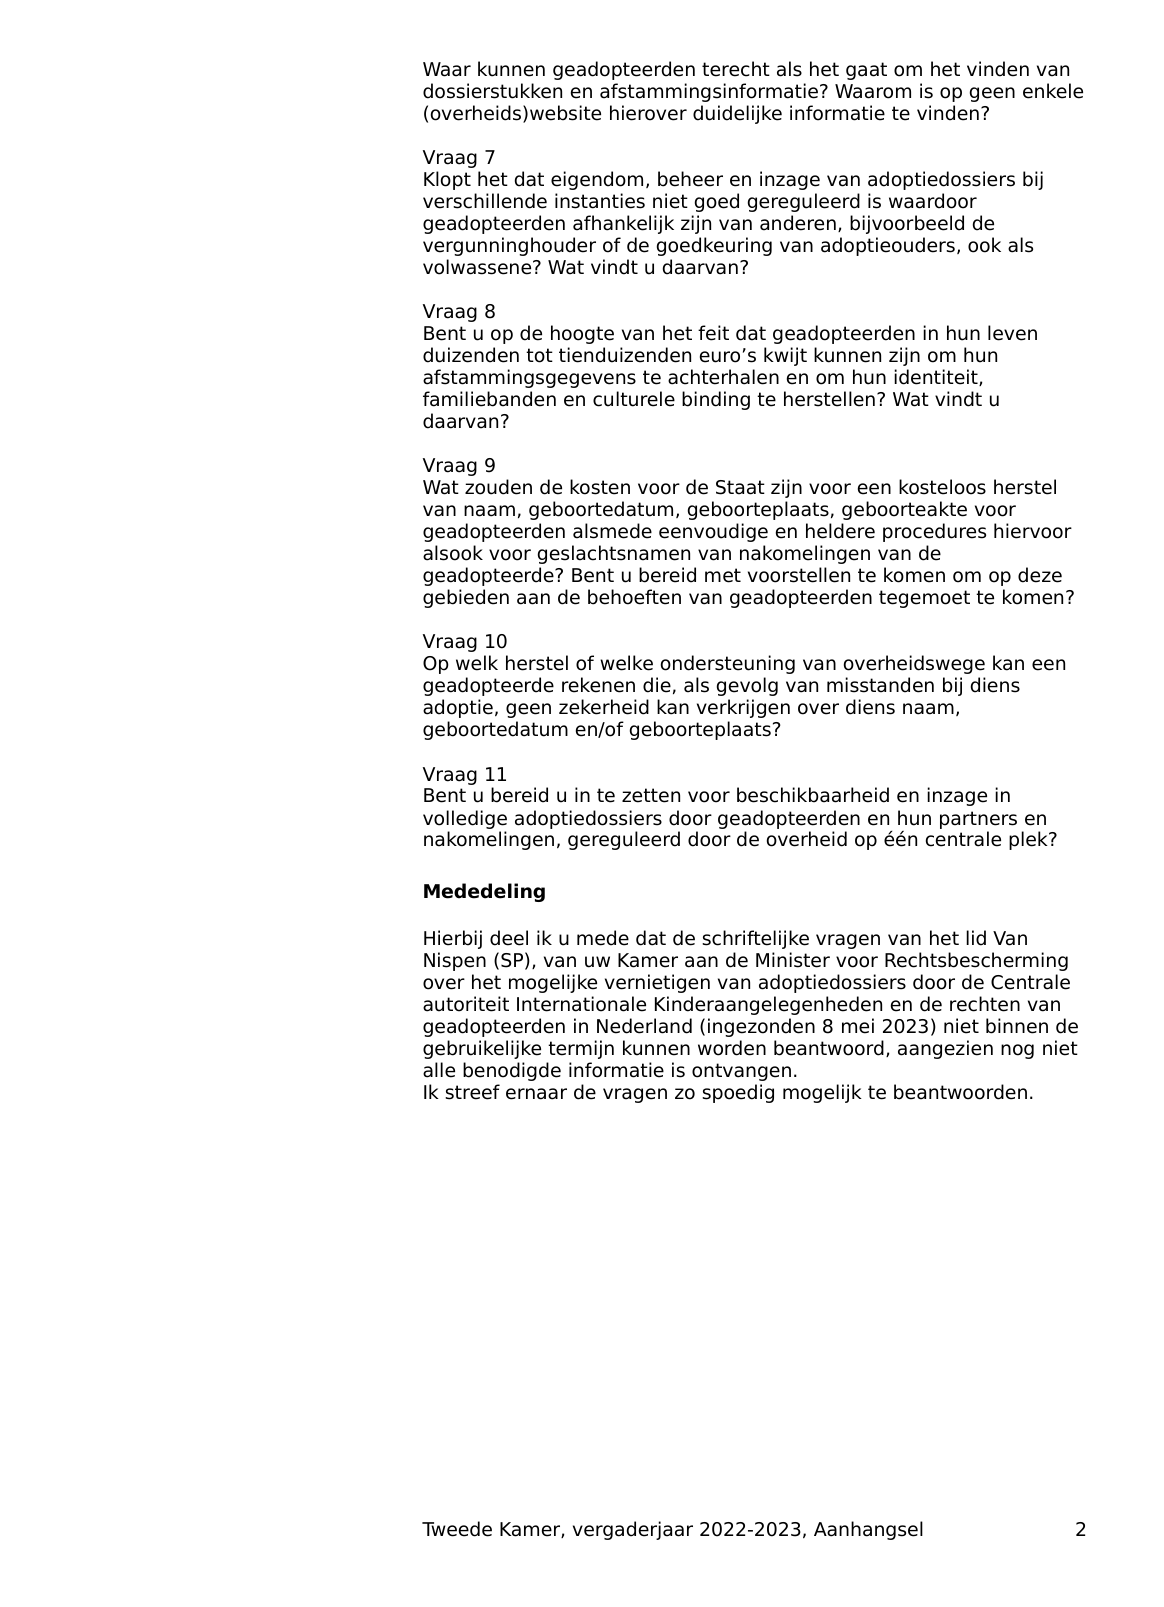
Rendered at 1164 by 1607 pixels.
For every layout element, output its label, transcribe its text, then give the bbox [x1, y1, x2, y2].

text Vraag 8 [422, 301, 1087, 323]
text Bent u op de hoogte van het feit dat geadopteerden in hun leven duizenden tot tienduizenden euro’s kwijt kunnen zijn om hun afstammingsgegevens te achterhalen en om hun identiteit, familiebanden en culturele binding te herstellen? Wat vindt u daarvan? [422, 323, 1087, 433]
text Klopt het dat eigendom, beheer en inzage van adoptiedossiers bij verschillende instanties niet goed gereguleerd is waardoor geadopteerden afhankelijk zijn van anderen, bijvoorbeeld de vergunninghouder of de goedkeuring van adoptieouders, ook als volwassene? Wat vindt u daarvan? [422, 169, 1087, 279]
text Vraag 11 [422, 763, 1087, 785]
text Vraag 9 [422, 455, 1087, 477]
text Op welk herstel of welke ondersteuning van overheidswege kan een geadopteerde rekenen die, als gevolg van misstanden bij diens adoptie, geen zekerheid kan verkrijgen over diens naam, geboortedatum en/of geboorteplaats? [422, 653, 1087, 741]
text Waar kunnen geadopteerden terecht als het gaat om het vinden van dossierstukken en afstammingsinformatie? Waarom is op geen enkele (overheids)website hierover duidelijke informatie te vinden? [422, 59, 1087, 125]
text Vraag 10 [422, 631, 1087, 653]
text Wat zouden de kosten voor de Staat zijn voor een kosteloos herstel van naam, geboortedatum, geboorteplaats, geboorteakte voor geadopteerden alsmede eenvoudige en heldere procedures hiervoor alsook voor geslachtsnamen van nakomelingen van de geadopteerde? Bent u bereid met voorstellen te komen om op deze gebieden aan de behoeften van geadopteerden tegemoet te komen? [422, 477, 1087, 609]
subtitle Mededeling [422, 881, 1087, 903]
text Ik streef ernaar de vragen zo spoedig mogelijk te beantwoorden. [422, 1082, 1087, 1104]
text Hierbij deel ik u mede dat de schriftelijke vragen van het lid Van Nispen (SP), van uw Kamer aan de Minister voor Rechtsbescherming over het mogelijke vernietigen van adoptiedossiers door de Centrale autoriteit Internationale Kinderaangelegenheden en de rechten van geadopteerden in Nederland (ingezonden 8 mei 2023) niet binnen de gebruikelijke termijn kunnen worden beantwoord, aangezien nog niet alle benodigde informatie is ontvangen. [422, 928, 1087, 1082]
text Bent u bereid u in te zetten voor beschikbaarheid en inzage in volledige adoptiedossiers door geadopteerden en hun partners en nakomelingen, gereguleerd door de overheid op één centrale plek? [422, 785, 1087, 851]
text Vraag 7 [422, 147, 1087, 169]
